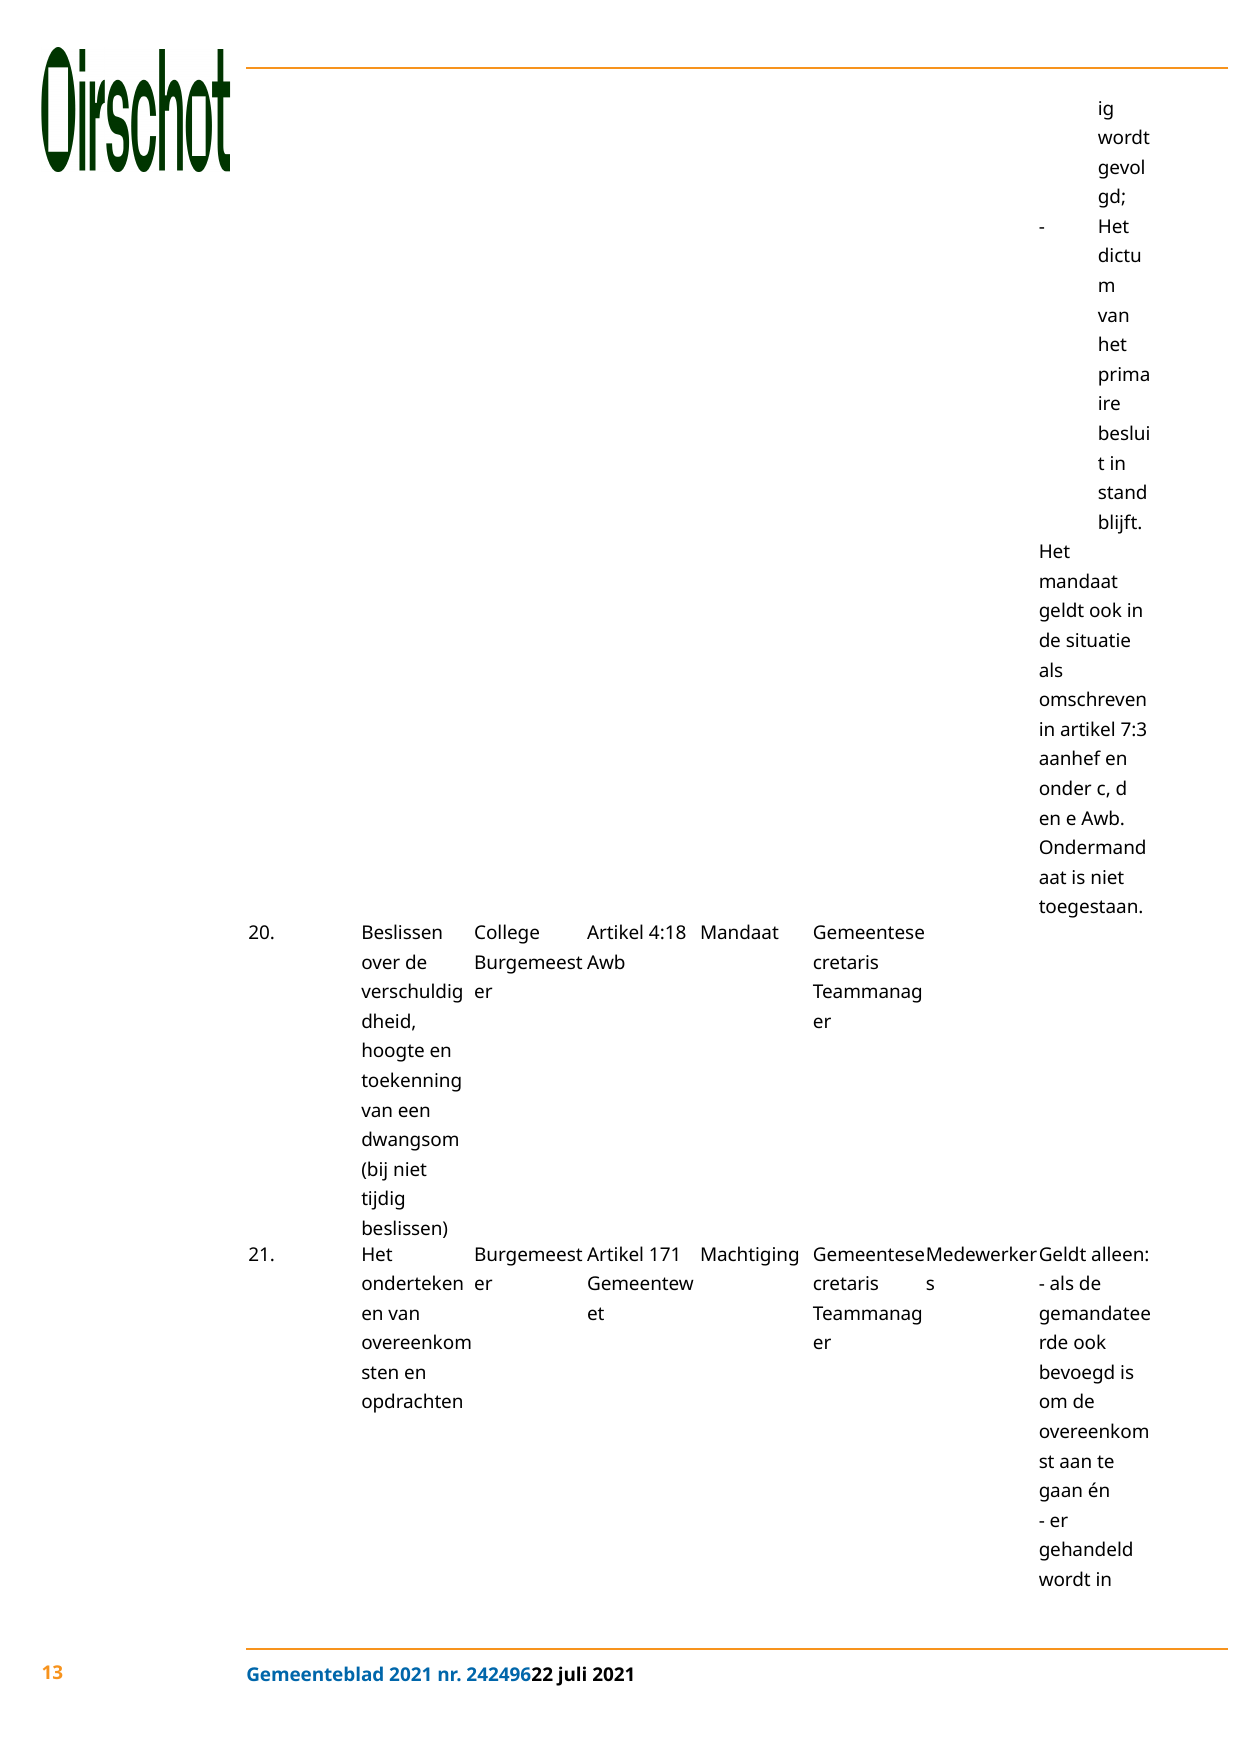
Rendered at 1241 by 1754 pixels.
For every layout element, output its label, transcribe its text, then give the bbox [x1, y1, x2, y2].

table_cell Gemeentesecretaris Teammanager [813, 919, 926, 1241]
table_cell Mandaat [700, 919, 813, 1241]
table_cell [926, 919, 1038, 1241]
picture [41, 47, 231, 172]
table_cell Artikel 171 Gemeentewet [587, 1241, 700, 1592]
table_cell [474, 95, 587, 919]
table_cell ig wordt gevolgd; Het dictum van het primaire besluit in stand blijft. Het mandaat geldt ook in de situatie als omschreven in artikel 7:3 aanhef en onder c, d en e Awb. Ondermandaat is niet toegestaan. [1039, 95, 1152, 919]
table_cell [926, 95, 1038, 919]
table_cell [1039, 919, 1152, 1241]
table_cell Machtiging [700, 1241, 813, 1592]
table_cell [248, 1241, 361, 1592]
table_cell [248, 95, 361, 919]
table_cell [587, 95, 700, 919]
table_cell Burgemeester [474, 1241, 587, 1592]
table_cell [248, 919, 361, 1241]
table_cell [361, 95, 474, 919]
table_cell Medewerkers [926, 1241, 1038, 1592]
table_cell Artikel 4:18 Awb [587, 919, 700, 1241]
table_cell [700, 95, 813, 919]
table_cell Het ondertekenen van overeenkomsten en opdrachten [361, 1241, 474, 1592]
table_cell Gemeentesecretaris Teammanager [813, 1241, 926, 1592]
table_cell College Burgemeester [474, 919, 587, 1241]
table_cell [813, 95, 926, 919]
table_cell Beslissen over de verschuldigdheid, hoogte en toekenning van een dwangsom (bij niet tijdig beslissen) [361, 919, 474, 1241]
table_cell Geldt alleen: - als de gemandateerde ook bevoegd is om de overeenkomst aan te gaan én - er gehandeld wordt in [1039, 1241, 1152, 1592]
